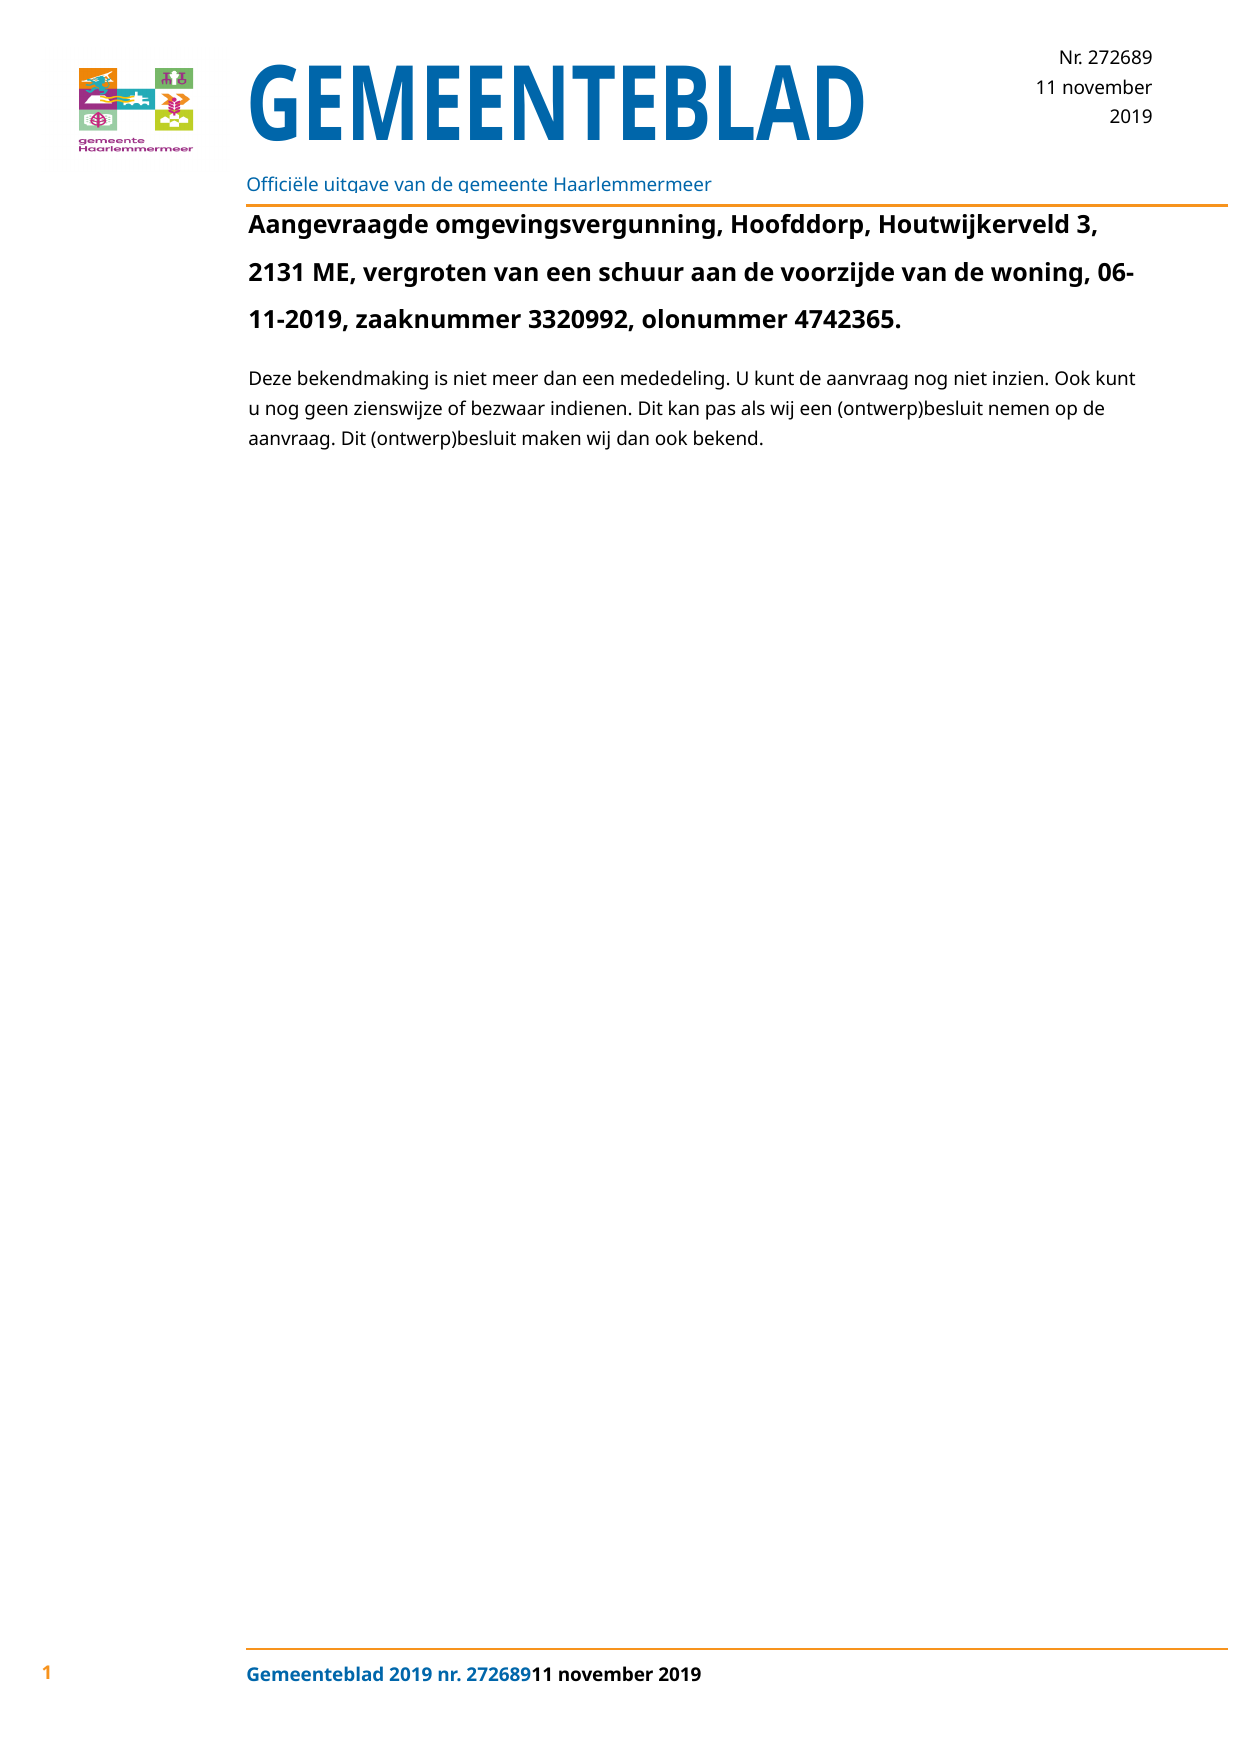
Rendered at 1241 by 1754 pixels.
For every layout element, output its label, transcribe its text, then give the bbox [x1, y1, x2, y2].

text Deze bekendmaking is niet meer dan een mededeling. U kunt de aanvraag nog niet inzien. Ook kunt u nog geen zienswijze of bezwaar indienen. Dit kan pas als wij een (ontwerp)besluit nemen op de aanvraag. Dit (ontwerp)besluit maken wij dan ook bekend. [248, 366, 1152, 450]
text Aangevraagde omgevingsvergunning, Hoofddorp, Houtwijkerveld 3, 2131 ME, vergroten van een schuur aan de voorzijde van de woning, 06-11-2019, zaaknummer 3320992, olonummer 4742365. [248, 207, 1152, 336]
picture [41, 47, 231, 172]
